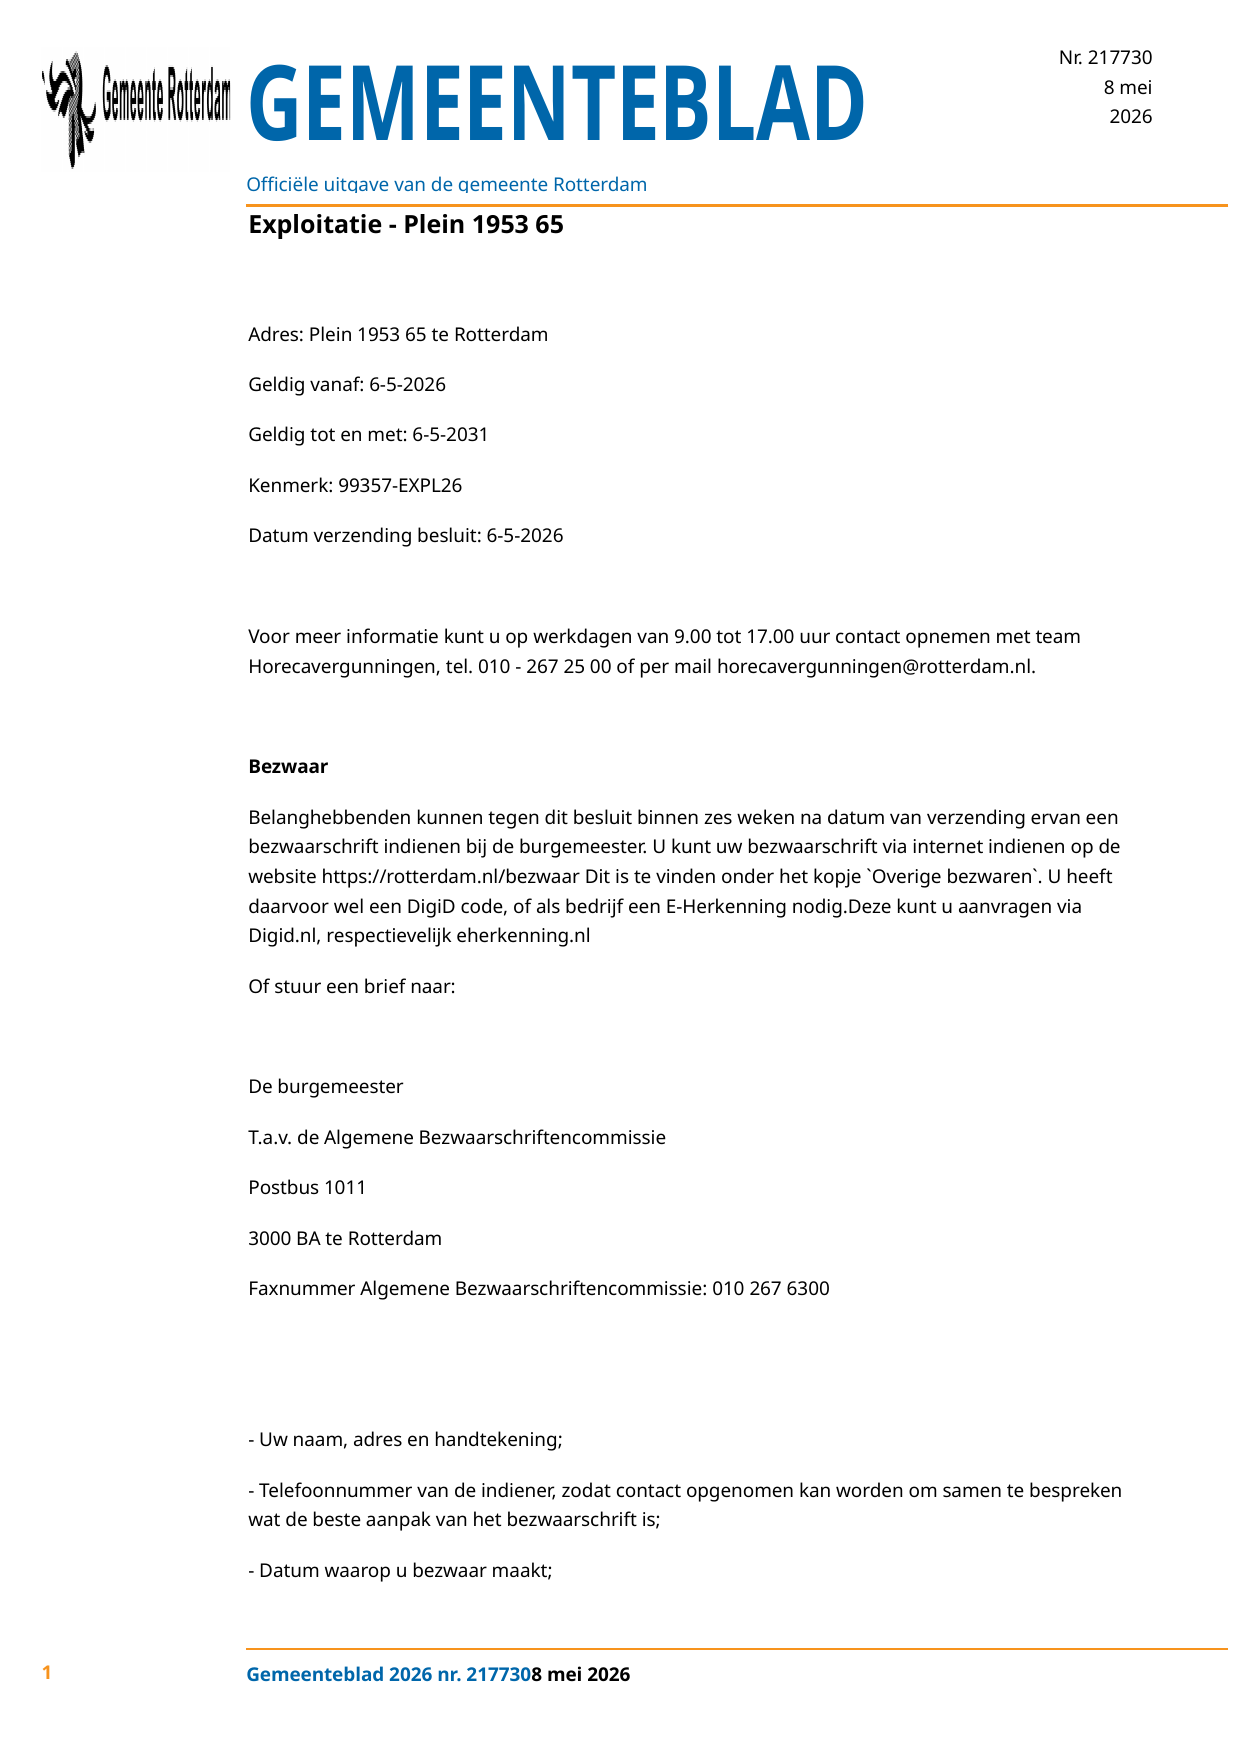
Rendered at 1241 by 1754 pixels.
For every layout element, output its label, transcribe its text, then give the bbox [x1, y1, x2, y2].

text - Uw naam, adres en handtekening; [248, 1427, 1152, 1452]
text Faxnummer Algemene Bezwaarschriftencommissie: 010 267 6300 [248, 1275, 1152, 1301]
text Datum verzending besluit: 6-5-2026 [248, 522, 1152, 548]
picture [41, 47, 231, 172]
text Belanghebbenden kunnen tegen dit besluit binnen zes weken na datum van verzending ervan een bezwaarschrift indienen bij de burgemeester. U kunt uw bezwaarschrift via internet indienen op de website https://rotterdam.nl/bezwaar Dit is te vinden onder het kopje `Overige bezwaren`. U heeft daarvoor wel een DigiD code, of als bedrijf een E-Herkenning nodig.Deze kunt u aanvragen via Digid.nl, respectievelijk eherkenning.nl [248, 804, 1152, 948]
text T.a.v. de Algemene Bezwaarschriftencommissie [248, 1124, 1152, 1150]
text Of stuur een brief naar: [248, 973, 1152, 998]
text Voor meer informatie kunt u op werkdagen van 9.00 tot 17.00 uur contact opnemen met team Horecavergunningen, tel. 010 - 267 25 00 of per mail horecavergunningen@rotterdam.nl. [248, 623, 1152, 678]
text Geldig vanaf: 6-5-2026 [248, 371, 1152, 397]
text Kenmerk: 99357-EXPL26 [248, 472, 1152, 498]
text Bezwaar [248, 754, 1152, 779]
text - Telefoonnummer van de indiener, zodat contact opgenomen kan worden om samen te bespreken wat de beste aanpak van het bezwaarschrift is; [248, 1477, 1152, 1532]
text Postbus 1011 [248, 1174, 1152, 1200]
text Exploitatie - Plein 1953 65 [248, 207, 1152, 241]
text Adres: Plein 1953 65 te Rotterdam [248, 321, 1152, 346]
text De burgemeester [248, 1074, 1152, 1099]
text Geldig tot en met: 6-5-2031 [248, 422, 1152, 447]
text - Datum waarop u bezwaar maakt; [248, 1557, 1152, 1583]
text 3000 BA te Rotterdam [248, 1225, 1152, 1251]
